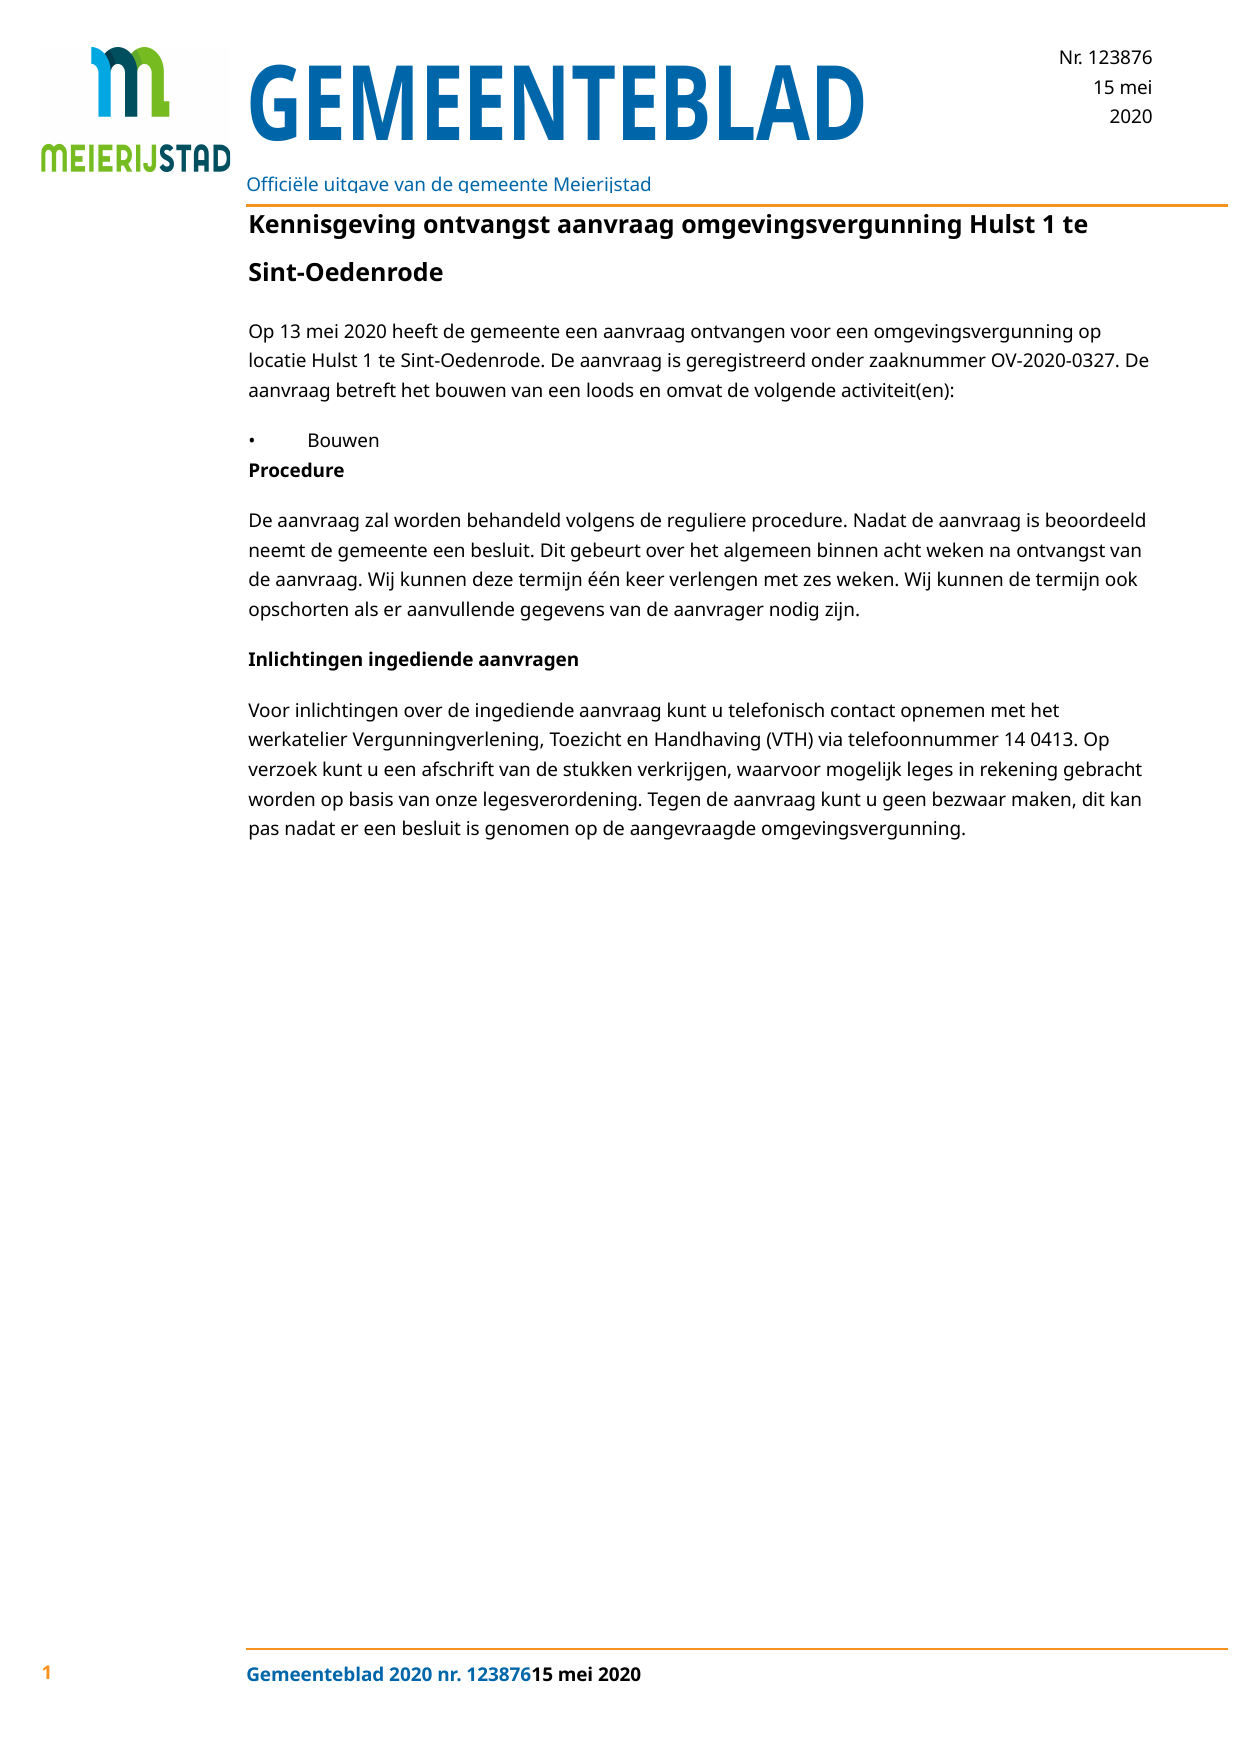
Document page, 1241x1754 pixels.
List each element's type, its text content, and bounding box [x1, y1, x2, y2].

text Inlichtingen ingediende aanvragen [248, 647, 1152, 672]
text Procedure [248, 457, 1152, 483]
picture [41, 47, 231, 172]
text Voor inlichtingen over de ingediende aanvraag kunt u telefonisch contact opnemen met het werkatelier Vergunningverlening, Toezicht en Handhaving (VTH) via telefoonnummer 14 0413. Op verzoek kunt u een afschrift van de stukken verkrijgen, waarvoor mogelijk leges in rekening gebracht worden op basis van onze legesverordening. Tegen de aanvraag kunt u geen bezwaar maken, dit kan pas nadat er een besluit is genomen op de aangevraagde omgevingsvergunning. [248, 697, 1152, 841]
text Kennisgeving ontvangst aanvraag omgevingsvergunning Hulst 1 te Sint-Oedenrode [248, 207, 1152, 288]
list Bouwen [248, 427, 1152, 453]
text Op 13 mei 2020 heeft de gemeente een aanvraag ontvangen voor een omgevingsvergunning op locatie Hulst 1 te Sint-Oedenrode. De aanvraag is geregistreerd onder zaaknummer OV-2020-0327. De aanvraag betreft het bouwen van een loods en omvat de volgende activiteit(en): [248, 318, 1152, 403]
text De aanvraag zal worden behandeld volgens de reguliere procedure. Nadat de aanvraag is beoordeeld neemt de gemeente een besluit. Dit gebeurt over het algemeen binnen acht weken na ontvangst van de aanvraag. Wij kunnen deze termijn één keer verlengen met zes weken. Wij kunnen de termijn ook opschorten als er aanvullende gegevens van de aanvrager nodig zijn. [248, 507, 1152, 622]
